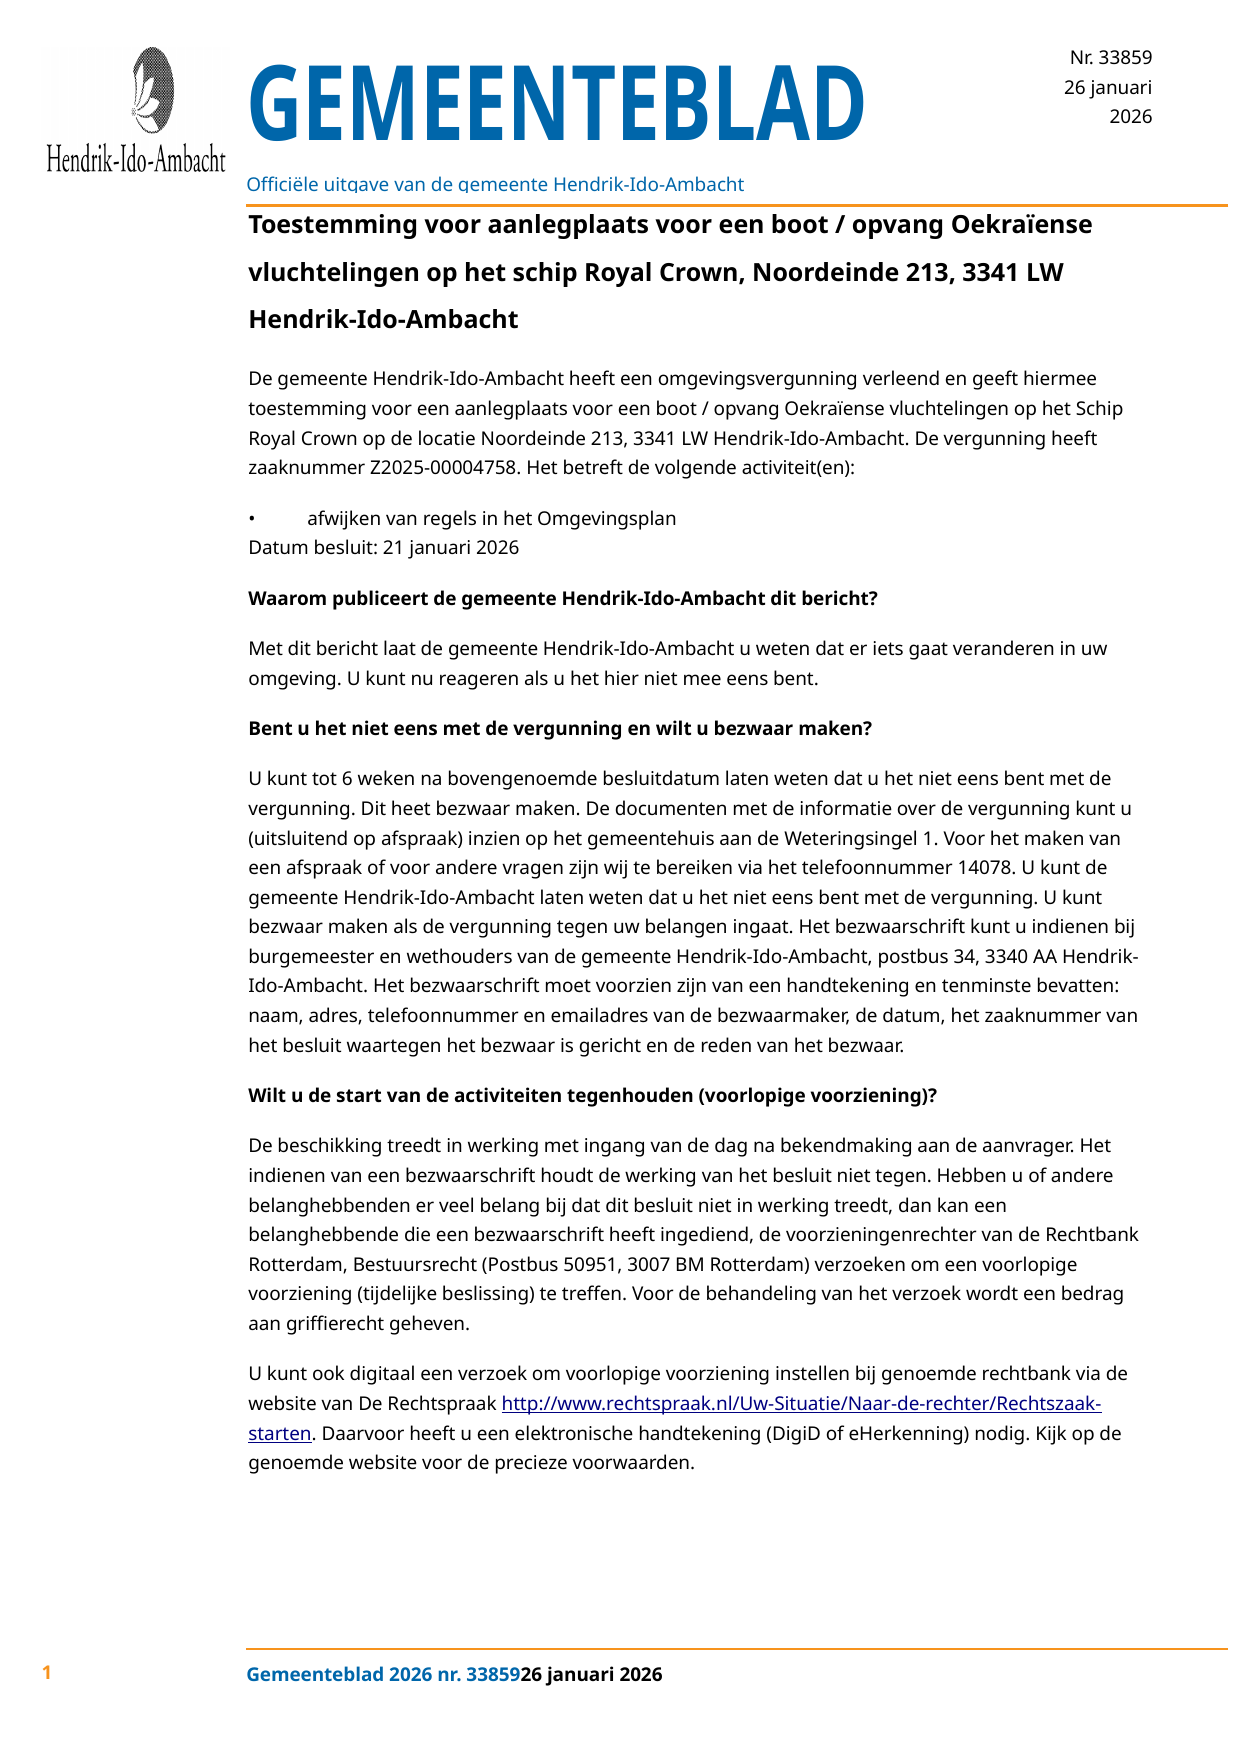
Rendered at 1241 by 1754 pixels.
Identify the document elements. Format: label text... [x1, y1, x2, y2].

text U kunt ook digitaal een verzoek om voorlopige voorziening instellen bij genoemde rechtbank via de website van De Rechtspraak http://www.rechtspraak.nl/Uw-Situatie/Naar-de-rechter/Rechtszaak-starten. Daarvoor heeft u een elektronische handtekening (DigiD of eHerkenning) nodig. Kijk op de genoemde website voor de precieze voorwaarden. [248, 1361, 1152, 1475]
list afwijken van regels in het Omgevingsplan [248, 505, 1152, 530]
text U kunt tot 6 weken na bovengenoemde besluitdatum laten weten dat u het niet eens bent met de vergunning. Dit heet bezwaar maken. De documenten met de informatie over de vergunning kunt u (uitsluitend op afspraak) inzien op het gemeentehuis aan de Weteringsingel 1. Voor het maken van een afspraak of voor andere vragen zijn wij te bereiken via het telefoonnummer 14078. U kunt de gemeente Hendrik-Ido-Ambacht laten weten dat u het niet eens bent met de vergunning. U kunt bezwaar maken als de vergunning tegen uw belangen ingaat. Het bezwaarschrift kunt u indienen bij burgemeester en wethouders van de gemeente Hendrik-Ido-Ambacht, postbus 34, 3340 AA Hendrik-Ido-Ambacht. Het bezwaarschrift moet voorzien zijn van een handtekening en tenminste bevatten: naam, adres, telefoonnummer en emailadres van de bezwaarmaker, de datum, het zaaknummer van het besluit waartegen het bezwaar is gericht en de reden van het bezwaar. [248, 766, 1152, 1057]
text Met dit bericht laat de gemeente Hendrik-Ido-Ambacht u weten dat er iets gaat veranderen in uw omgeving. U kunt nu reageren als u het hier niet mee eens bent. [248, 635, 1152, 690]
text Datum besluit: 21 januari 2026 [248, 534, 1152, 560]
text Toestemming voor aanlegplaats voor een boot / opvang Oekraïense vluchtelingen op het schip Royal Crown, Noordeinde 213, 3341 LW Hendrik-Ido-Ambacht [248, 207, 1152, 336]
text De beschikking treedt in werking met ingang van de dag na bekendmaking aan de aanvrager. Het indienen van een bezwaarschrift houdt de werking van het besluit niet tegen. Hebben u of andere belanghebbenden er veel belang bij dat dit besluit niet in werking treedt, dan kan een belanghebbende die een bezwaarschrift heeft ingediend, de voorzieningenrechter van de Rechtbank Rotterdam, Bestuursrecht (Postbus 50951, 3007 BM Rotterdam) verzoeken om een voorlopige voorziening (tijdelijke beslissing) te treffen. Voor de behandeling van het verzoek wordt een bedrag aan griffierecht geheven. [248, 1133, 1152, 1336]
text Bent u het niet eens met de vergunning en wilt u bezwaar maken? [248, 715, 1152, 741]
text Wilt u de start van de activiteiten tegenhouden (voorlopige voorziening)? [248, 1082, 1152, 1108]
text Waarom publiceert de gemeente Hendrik-Ido-Ambacht dit bericht? [248, 585, 1152, 610]
picture [41, 47, 231, 172]
text De gemeente Hendrik-Ido-Ambacht heeft een omgevingsvergunning verleend en geeft hiermee toestemming voor een aanlegplaats voor een boot / opvang Oekraïense vluchtelingen op het Schip Royal Crown op de locatie Noordeinde 213, 3341 LW Hendrik-Ido-Ambacht. De vergunning heeft zaaknummer Z2025-00004758. Het betreft de volgende activiteit(en): [248, 366, 1152, 480]
